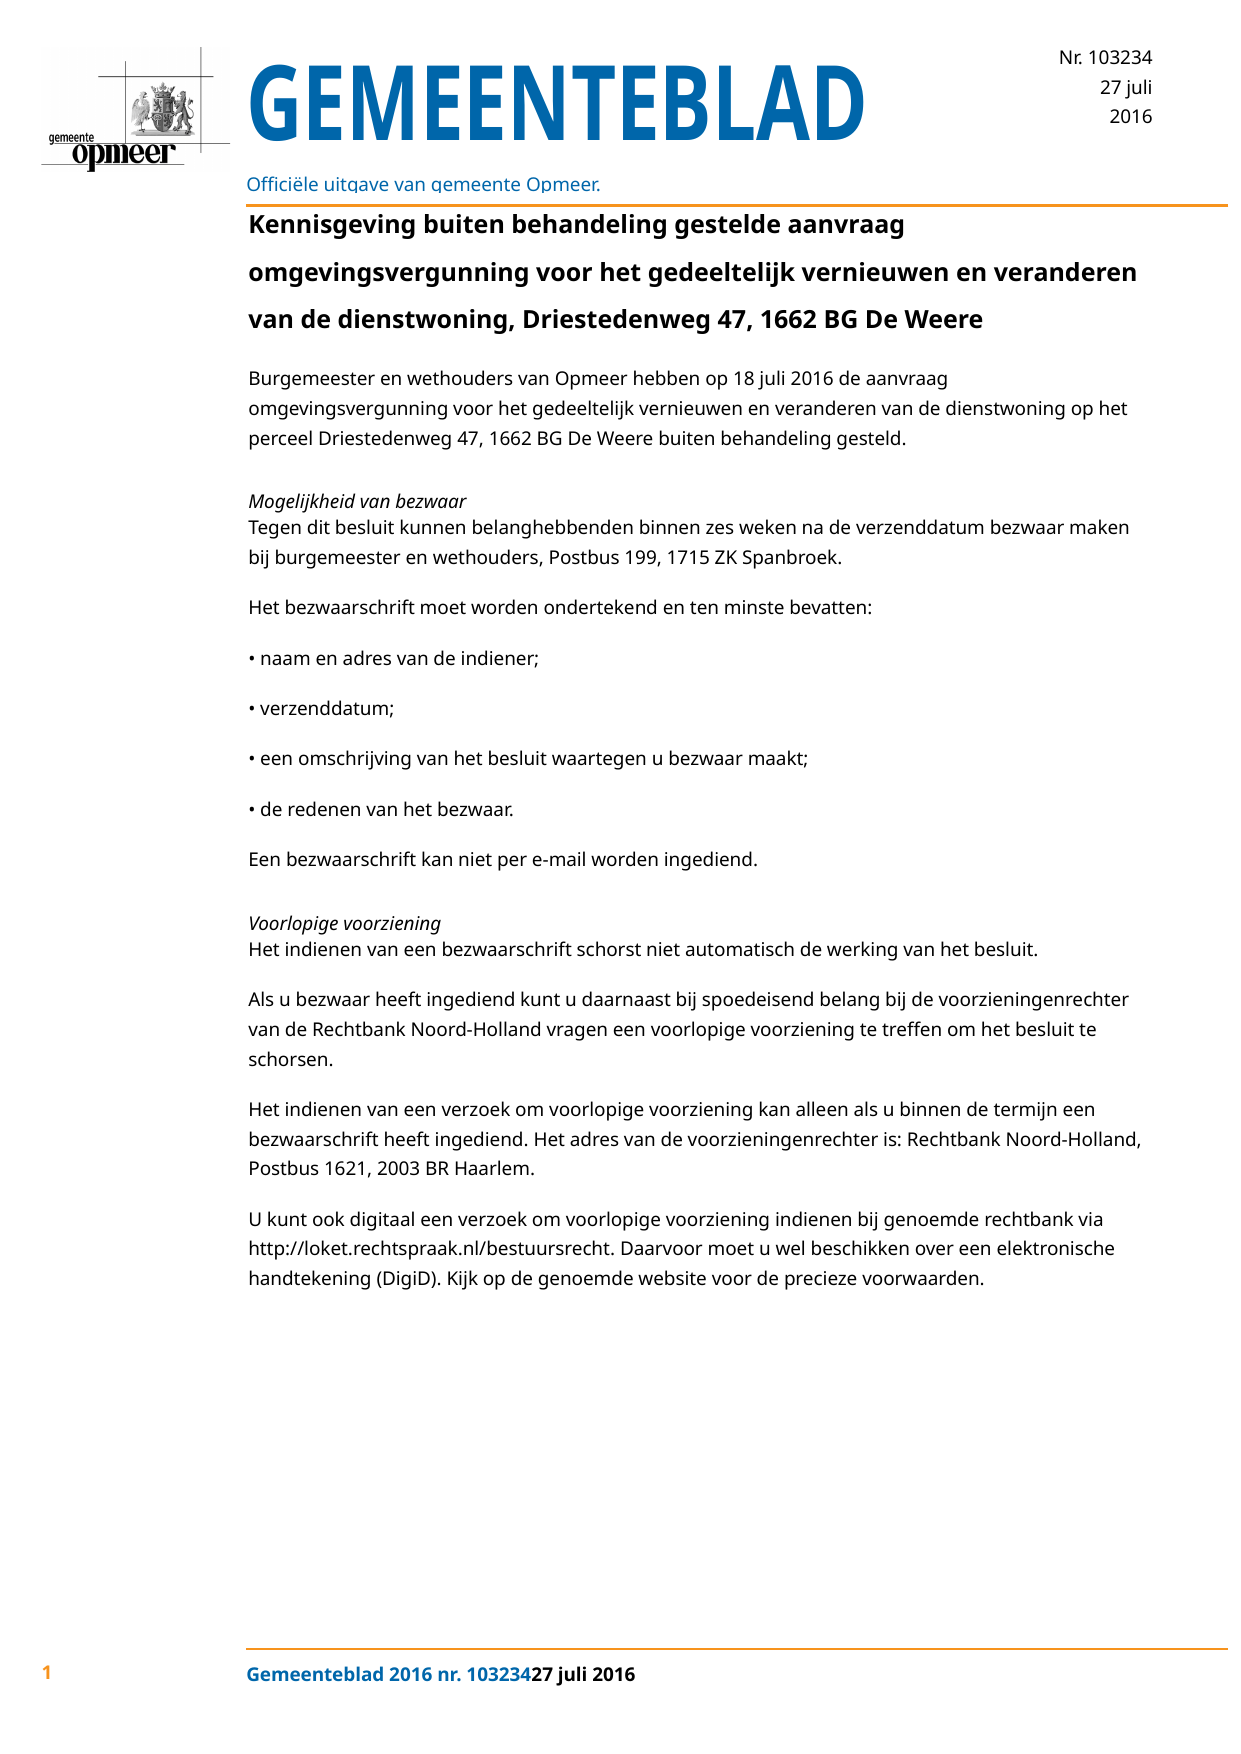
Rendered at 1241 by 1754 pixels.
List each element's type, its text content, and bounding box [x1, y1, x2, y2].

text Burgemeester en wethouders van Opmeer hebben op 18 juli 2016 de aanvraag omgevingsvergunning voor het gedeeltelijk vernieuwen en veranderen van de dienstwoning op het perceel Driestedenweg 47, 1662 BG De Weere buiten behandeling gesteld. [248, 366, 1152, 450]
text Het indienen van een verzoek om voorlopige voorziening kan alleen als u binnen de termijn een bezwaarschrift heeft ingediend. Het adres van de voorzieningenrechter is: Rechtbank Noord-Holland, Postbus 1621, 2003 BR Haarlem. [248, 1096, 1152, 1181]
text • een omschrijving van het besluit waartegen u bezwaar maakt; [248, 746, 1152, 771]
text • verzenddatum; [248, 695, 1152, 721]
text Een bezwaarschrift kan niet per e-mail worden ingediend. [248, 846, 1152, 872]
text Tegen dit besluit kunnen belanghebbenden binnen zes weken na de verzenddatum bezwaar maken bij burgemeester en wethouders, Postbus 199, 1715 ZK Spanbroek. [248, 514, 1152, 570]
text Kennisgeving buiten behandeling gestelde aanvraag omgevingsvergunning voor het gedeeltelijk vernieuwen en veranderen van de dienstwoning, Driestedenweg 47, 1662 BG De Weere [248, 207, 1152, 336]
text • naam en adres van de indiener; [248, 645, 1152, 671]
text Het bezwaarschrift moet worden ondertekend en ten minste bevatten: [248, 594, 1152, 620]
text Voorlopige voorziening [248, 910, 1152, 936]
text Mogelijkheid van bezwaar [248, 489, 1152, 514]
text U kunt ook digitaal een verzoek om voorlopige voorziening indienen bij genoemde rechtbank via http://loket.rechtspraak.nl/bestuursrecht. Daarvoor moet u wel beschikken over een elektronische handtekening (DigiD). Kijk op de genoemde website voor de precieze voorwaarden. [248, 1206, 1152, 1291]
picture [41, 47, 231, 172]
text Als u bezwaar heeft ingediend kunt u daarnaast bij spoedeisend belang bij de voorzieningenrechter van de Rechtbank Noord-Holland vragen een voorlopige voorziening te treffen om het besluit te schorsen. [248, 987, 1152, 1071]
text Het indienen van een bezwaarschrift schorst niet automatisch de werking van het besluit. [248, 936, 1152, 962]
text • de redenen van het bezwaar. [248, 796, 1152, 822]
